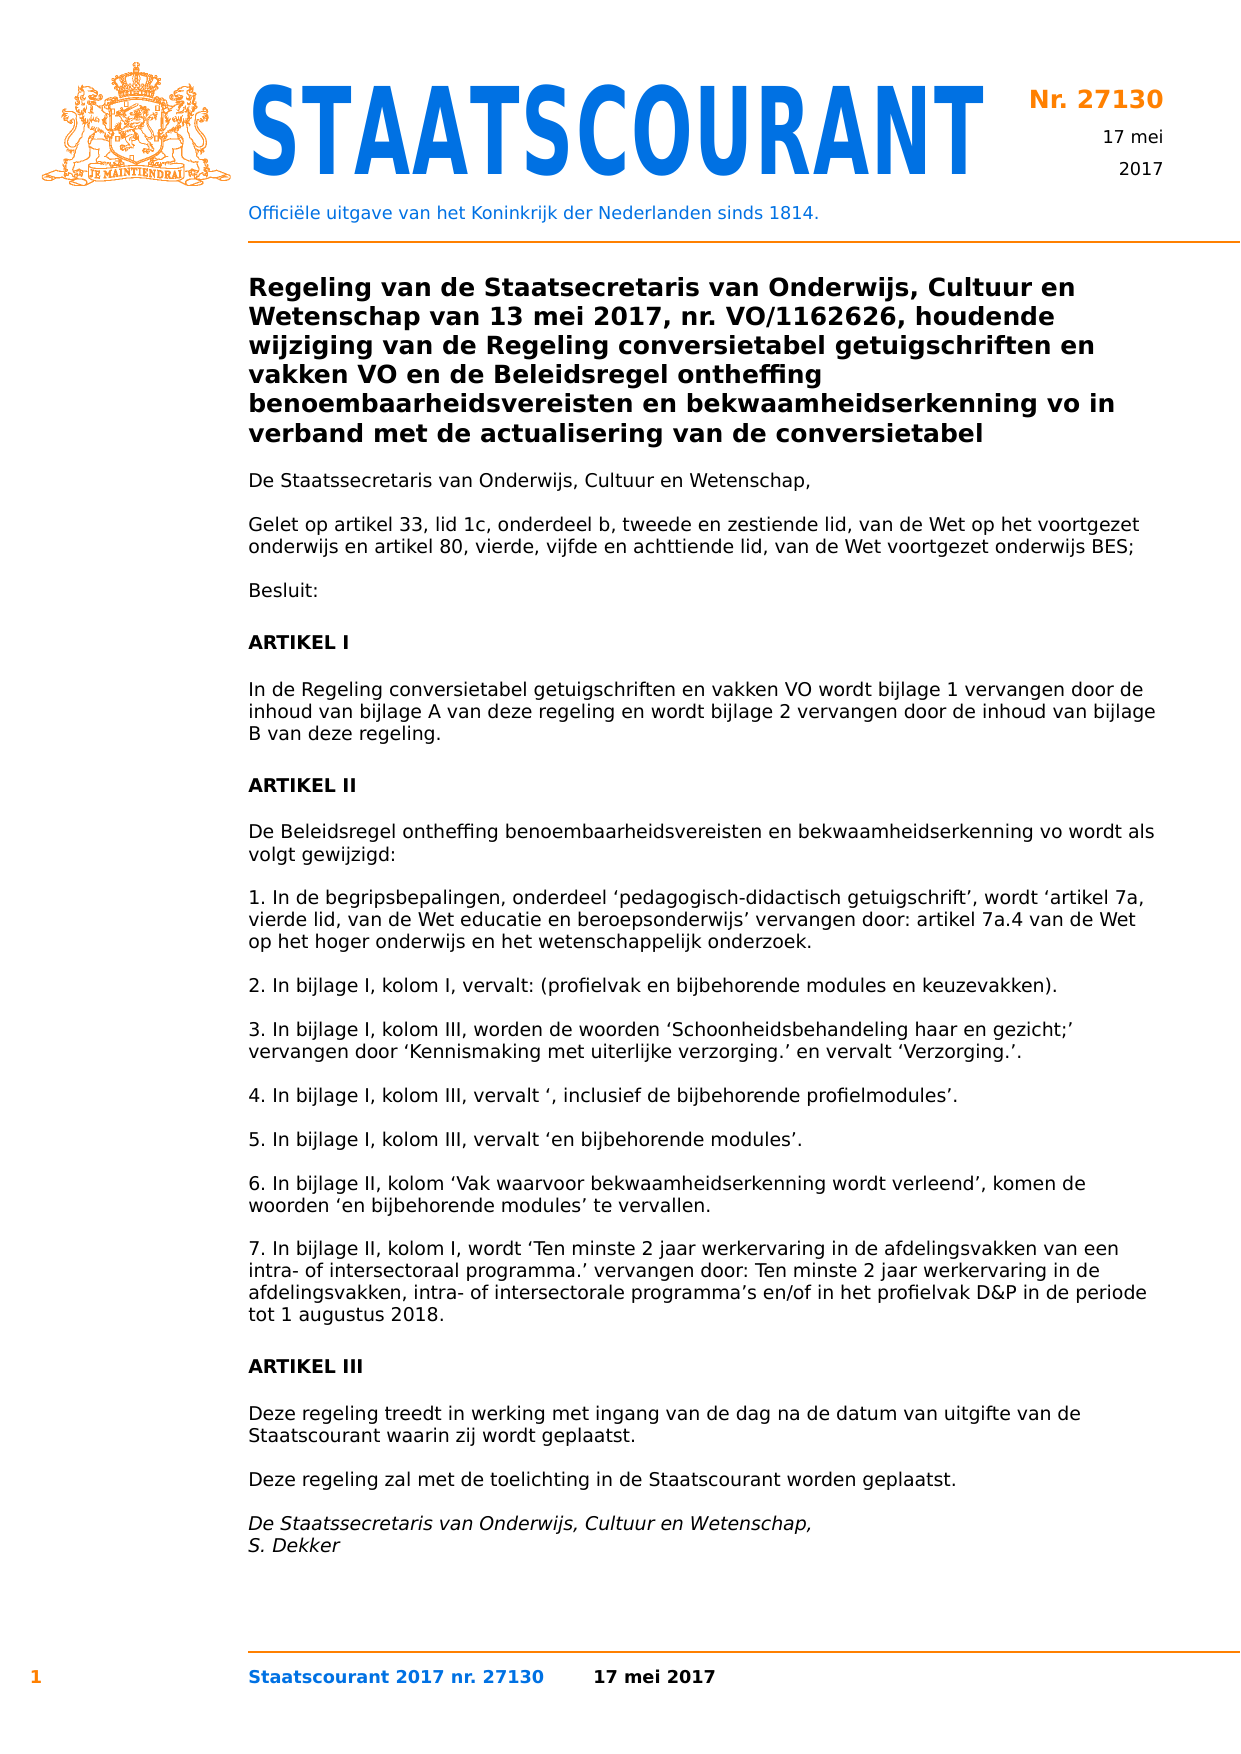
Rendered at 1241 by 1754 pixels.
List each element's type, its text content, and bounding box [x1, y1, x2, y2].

subtitle Regeling van de Staatsecretaris van Onderwijs, Cultuur en Wetenschap van 13 mei 2017, nr. VO/1162626, houdende wijziging van de Regeling conversietabel getuigschriften en vakken VO en de Beleidsregel ontheffing benoembaarheidsvereisten en bekwaamheidserkenning vo in verband met de actualisering van de conversietabel [248, 273, 1163, 448]
table_header STAATSCOURANT [248, 62, 998, 203]
text Besluit: [248, 579, 1163, 602]
table_header Nr. 27130 [998, 62, 1240, 121]
subtitle ARTIKEL I [248, 632, 1163, 653]
text 6. In bijlage II, kolom ‘Vak waarvoor bekwaamheidserkenning wordt verleend’, komen de woorden ‘en bijbehorende modules’ te vervallen. [248, 1172, 1163, 1216]
text Deze regeling zal met de toelichting in de Staatscourant worden geplaatst. [248, 1469, 1163, 1491]
picture [41, 62, 231, 186]
text 2. In bijlage I, kolom I, vervalt: (profielvak en bijbehorende modules en keuzevakken). [248, 975, 1163, 997]
text In de Regeling conversietabel getuigschriften en vakken VO wordt bijlage 1 vervangen door de inhoud van bijlage A van deze regeling en wordt bijlage 2 vervangen door de inhoud van bijlage B van deze regeling. [248, 678, 1163, 744]
text 4. In bijlage I, kolom III, vervalt ‘, inclusief de bijbehorende profielmodules’. [248, 1085, 1163, 1107]
subtitle ARTIKEL II [248, 774, 1163, 796]
text De Beleidsregel ontheffing benoembaarheidsvereisten en bekwaamheidserkenning vo wordt als volgt gewijzigd: [248, 821, 1163, 865]
text 5. In bijlage I, kolom III, vervalt ‘en bijbehorende modules’. [248, 1129, 1163, 1151]
text De Staatssecretaris van Onderwijs, Cultuur en Wetenschap, [248, 470, 1163, 492]
text 3. In bijlage I, kolom III, worden de woorden ‘Schoonheidsbehandeling haar en gezicht;’ vervangen door ‘Kennismaking met uiterlijke verzorging.’ en vervalt ‘Verzorging.’. [248, 1019, 1163, 1063]
text Gelet op artikel 33, lid 1c, onderdeel b, tweede en zestiende lid, van de Wet op het voortgezet onderwijs en artikel 80, vierde, vijfde en achttiende lid, van de Wet voortgezet onderwijs BES; [248, 514, 1163, 558]
table_cell 2017 [998, 153, 1240, 203]
text 7. In bijlage II, kolom I, wordt ‘Ten minste 2 jaar werkervaring in de afdelingsvakken van een intra- of intersectoraal programma.’ vervangen door: Ten minste 2 jaar werkervaring in de afdelingsvakken, intra- of intersectorale programma’s en/of in het profielvak D&P in de periode tot 1 augustus 2018. [248, 1238, 1163, 1326]
table_cell Officiële uitgave van het Koninkrijk der Nederlanden sinds 1814. [248, 203, 1240, 241]
text Deze regeling treedt in werking met ingang van de dag na de datum van uitgifte van de Staatscourant waarin zij wordt geplaatst. [248, 1403, 1163, 1447]
table_header [25, 62, 248, 241]
table_cell 17 mei [998, 121, 1240, 153]
text 1. In de begripsbepalingen, onderdeel ‘pedagogisch-didactisch getuigschrift’, wordt ‘artikel 7a, vierde lid, van de Wet educatie en beroepsonderwijs’ vervangen door: artikel 7a.4 van de Wet op het hoger onderwijs en het wetenschappelijk onderzoek. [248, 887, 1163, 953]
subtitle ARTIKEL III [248, 1356, 1163, 1378]
text De Staatssecretaris van Onderwijs, Cultuur en Wetenschap, S. Dekker [248, 1513, 1163, 1557]
